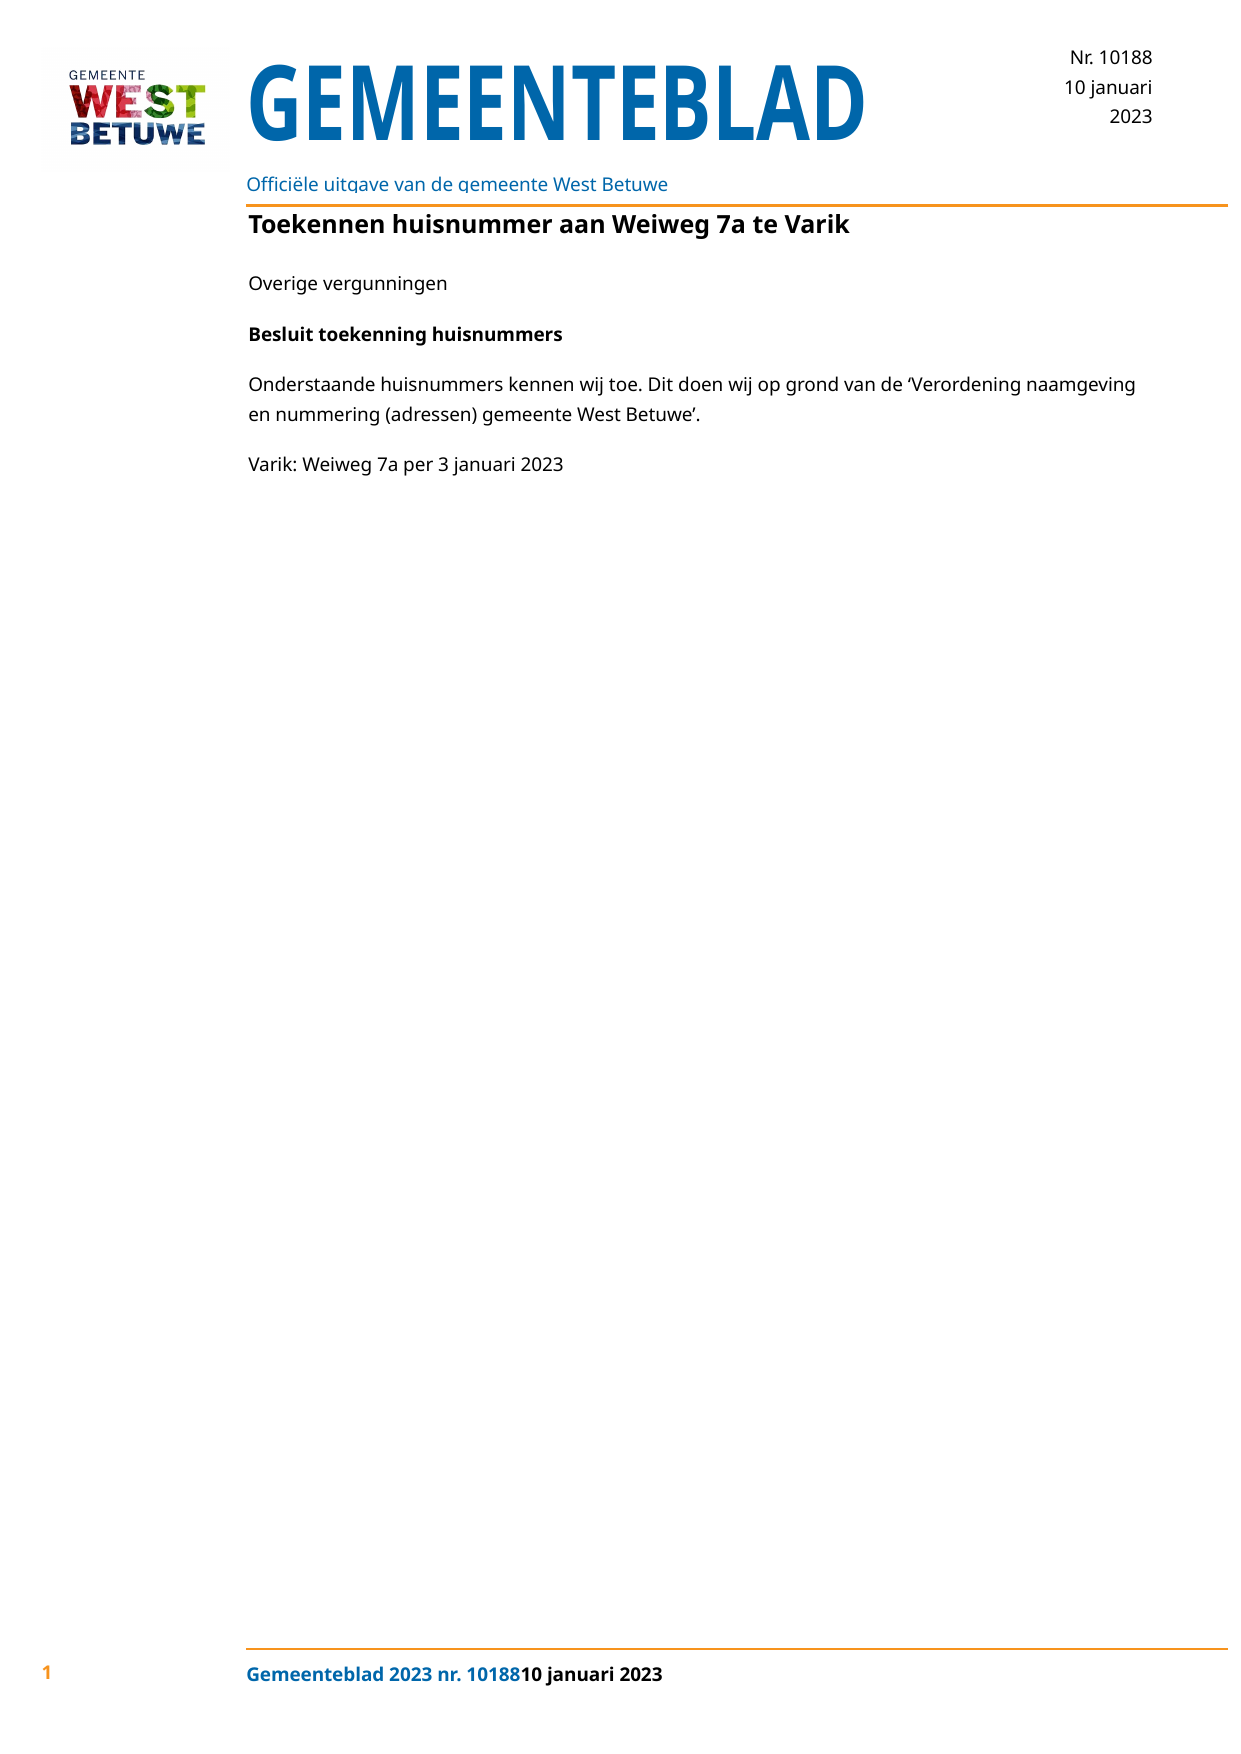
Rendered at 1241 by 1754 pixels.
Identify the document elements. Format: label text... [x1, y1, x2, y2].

text Overige vergunningen [248, 270, 1152, 296]
text Besluit toekenning huisnummers [248, 321, 1152, 346]
text Toekennen huisnummer aan Weiweg 7a te Varik [248, 207, 1152, 241]
text Varik: Weiweg 7a per 3 januari 2023 [248, 451, 1152, 477]
text Onderstaande huisnummers kennen wij toe. Dit doen wij op grond van de ‘Verordening naamgeving en nummering (adressen) gemeente West Betuwe’. [248, 371, 1152, 426]
picture [41, 47, 231, 172]
